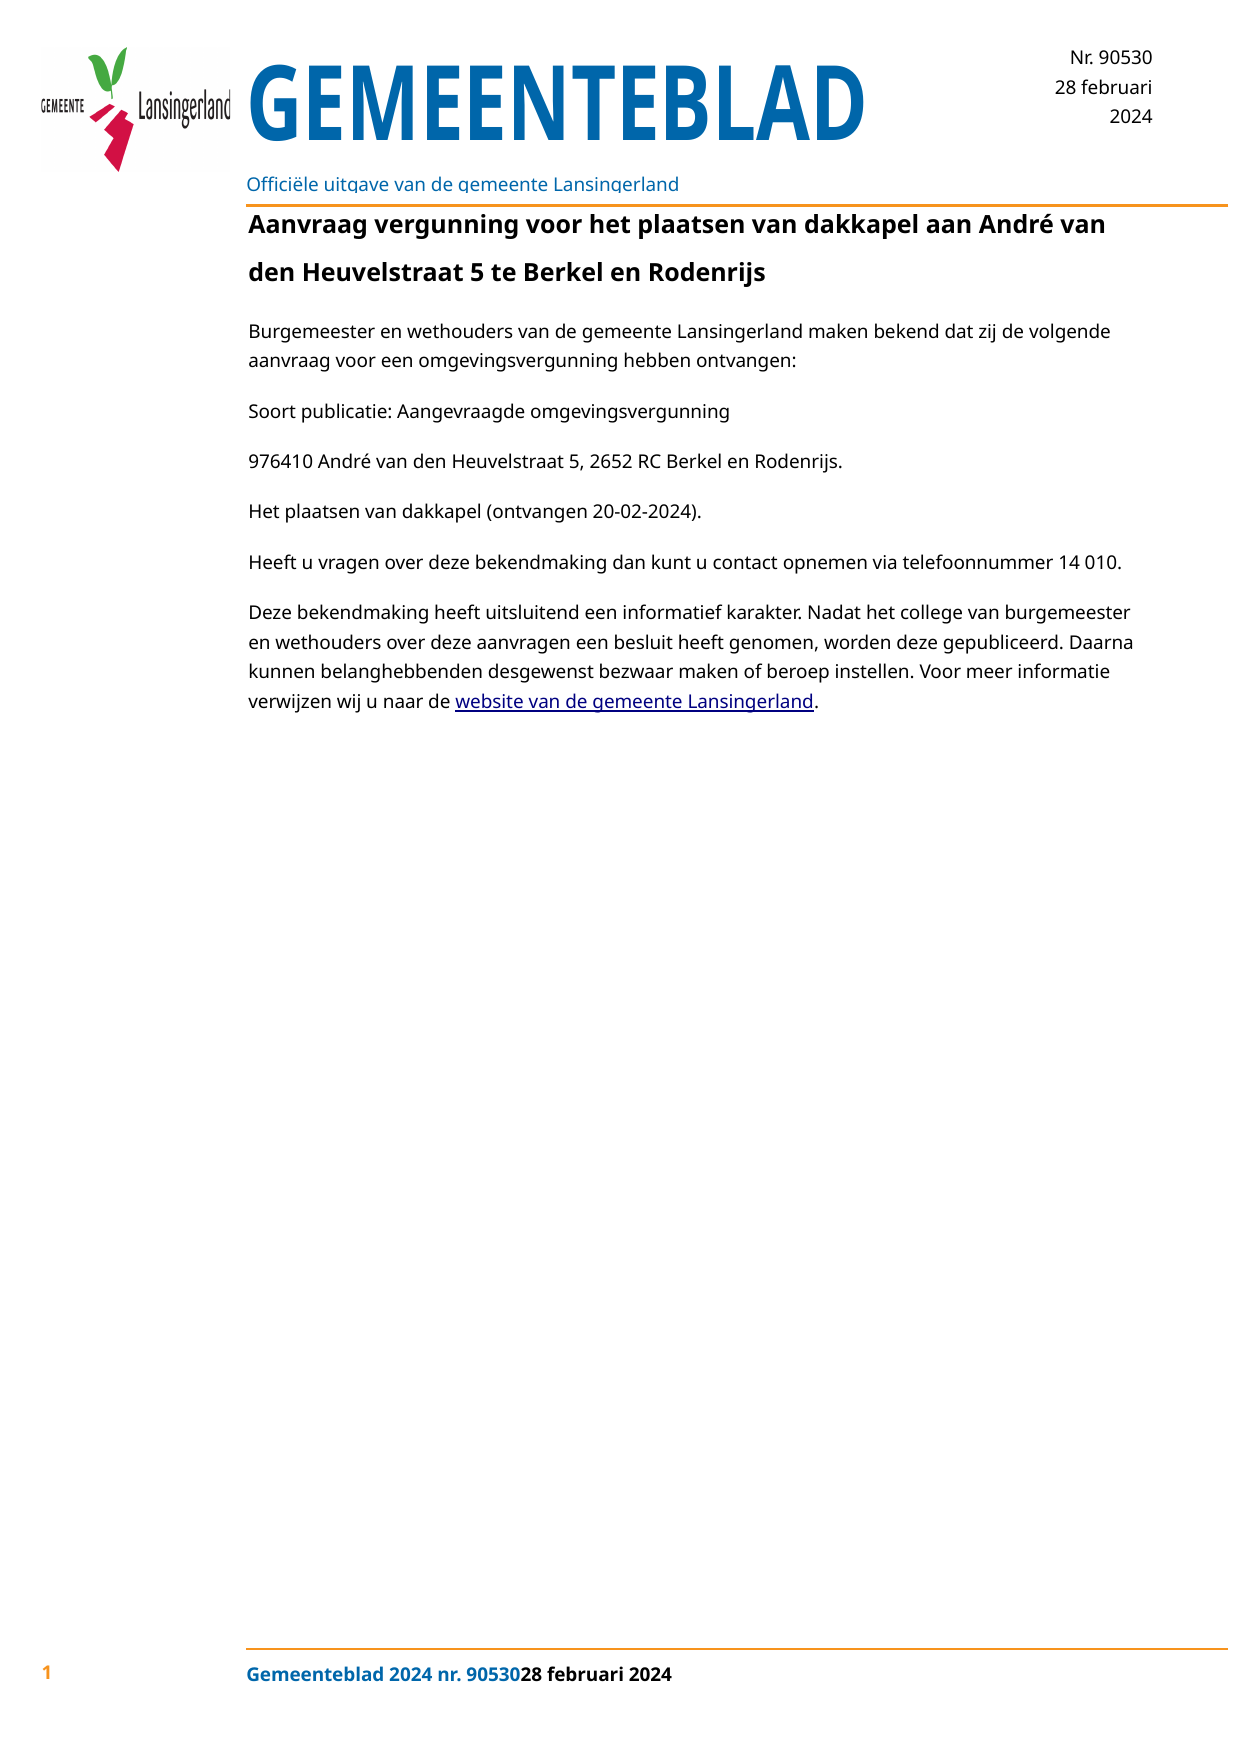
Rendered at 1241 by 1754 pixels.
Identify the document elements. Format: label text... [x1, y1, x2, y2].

text Het plaatsen van dakkapel (ontvangen 20-02-2024). [248, 499, 1152, 524]
text Burgemeester en wethouders van de gemeente Lansingerland maken bekend dat zij de volgende aanvraag voor een omgevingsvergunning hebben ontvangen: [248, 318, 1152, 373]
picture [41, 47, 231, 172]
text Aanvraag vergunning voor het plaatsen van dakkapel aan André van den Heuvelstraat 5 te Berkel en Rodenrijs [248, 207, 1152, 288]
text 976410 André van den Heuvelstraat 5, 2652 RC Berkel en Rodenrijs. [248, 448, 1152, 474]
text Heeft u vragen over deze bekendmaking dan kunt u contact opnemen via telefoonnummer 14 010. [248, 549, 1152, 575]
text Deze bekendmaking heeft uitsluitend een informatief karakter. Nadat het college van burgemeester en wethouders over deze aanvragen een besluit heeft genomen, worden deze gepubliceerd. Daarna kunnen belanghebbenden desgewenst bezwaar maken of beroep instellen. Voor meer informatie verwijzen wij u naar de website van de gemeente Lansingerland. [248, 599, 1152, 714]
text Soort publicatie: Aangevraagde omgevingsvergunning [248, 398, 1152, 424]
